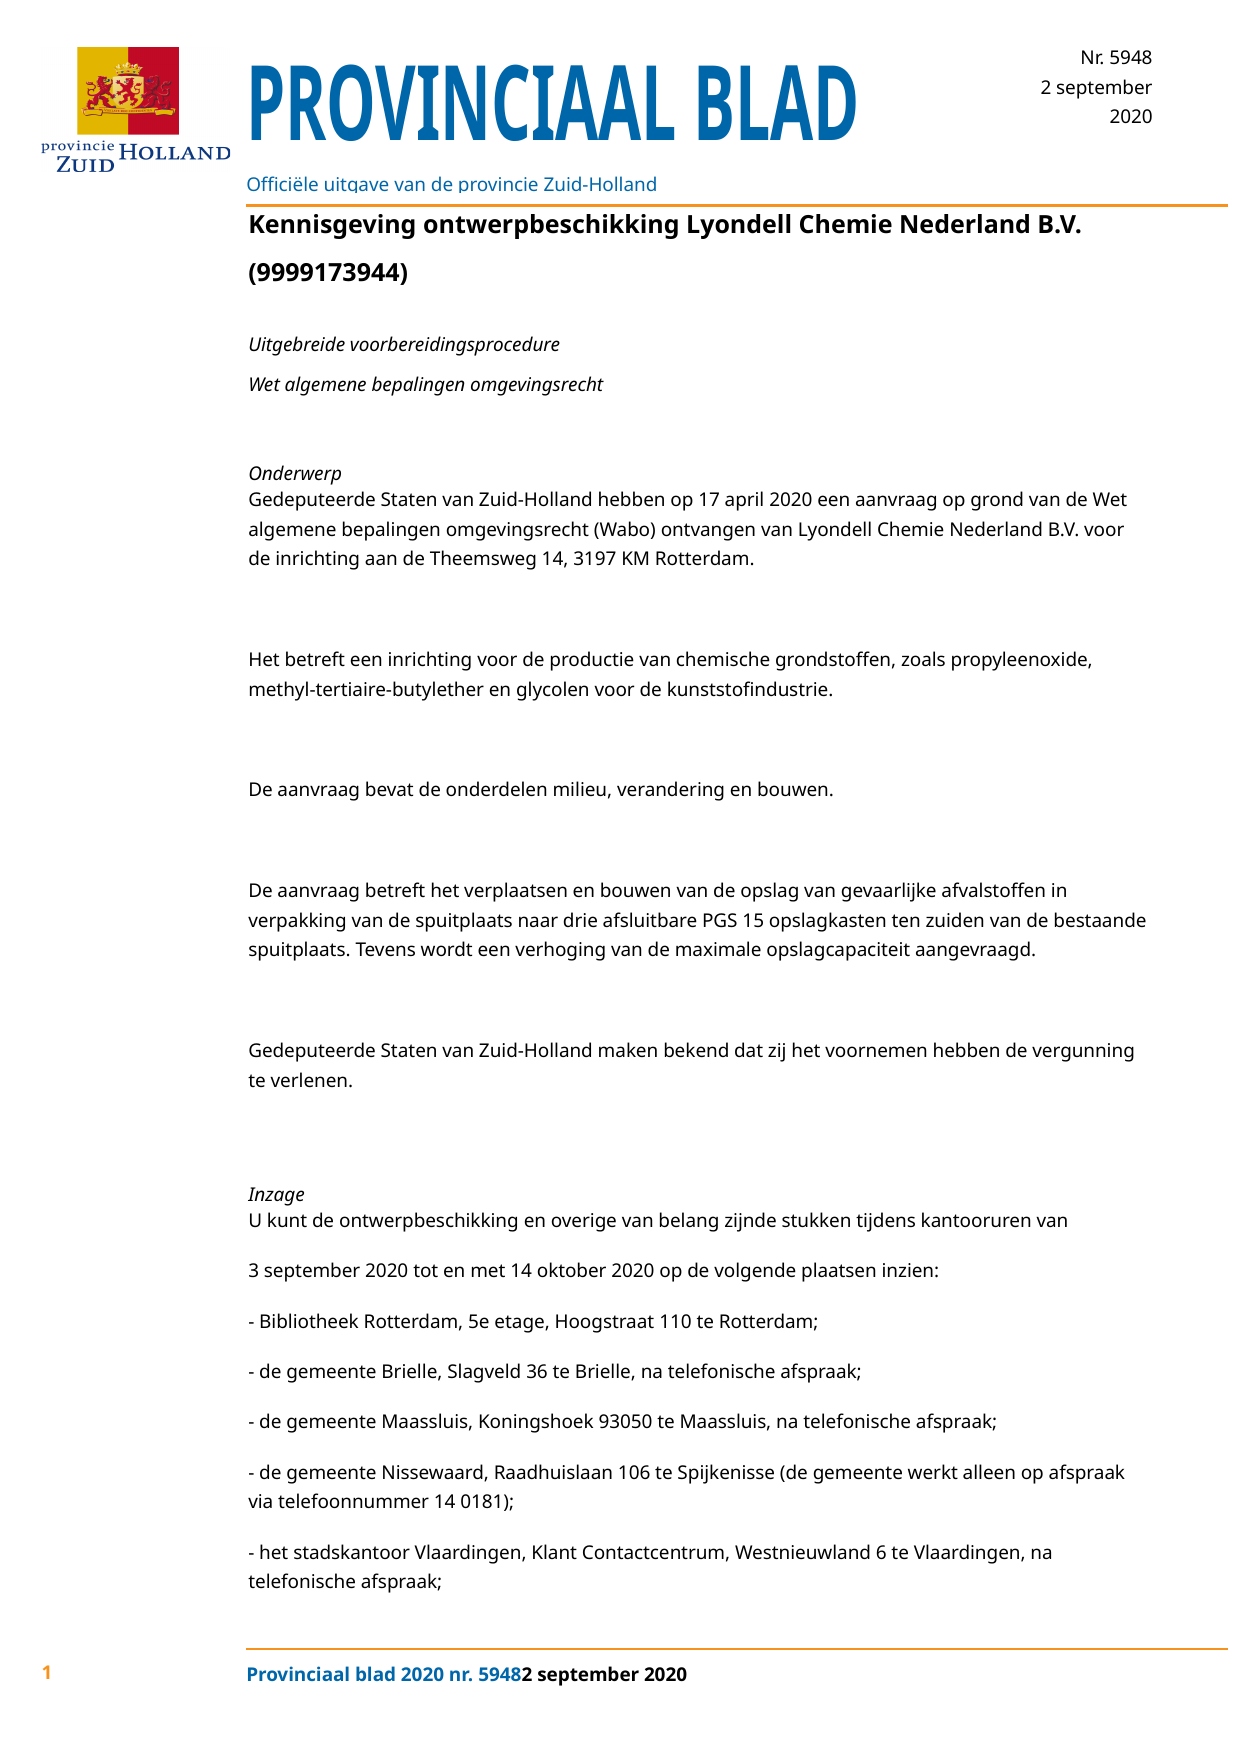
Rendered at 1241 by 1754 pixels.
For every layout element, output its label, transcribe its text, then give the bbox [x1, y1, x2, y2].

text - Bibliotheek Rotterdam, 5e etage, Hoogstraat 110 te Rotterdam; [248, 1308, 1152, 1334]
text Gedeputeerde Staten van Zuid-Holland maken bekend dat zij het voornemen hebben de vergunning te verlenen. [248, 1037, 1152, 1093]
text De aanvraag betreft het verplaatsen en bouwen van de opslag van gevaarlijke afvalstoffen in verpakking van de spuitplaats naar drie afsluitbare PGS 15 opslagkasten ten zuiden van de bestaande spuitplaats. Tevens wordt een verhoging van de maximale opslagcapaciteit aangevraagd. [248, 877, 1152, 962]
text De aanvraag bevat de onderdelen milieu, verandering en bouwen. [248, 777, 1152, 802]
text U kunt de ontwerpbeschikking en overige van belang zijnde stukken tijdens kantooruren van [248, 1207, 1152, 1233]
picture [41, 47, 231, 172]
text Inzage [248, 1181, 1152, 1207]
text Gedeputeerde Staten van Zuid-Holland hebben op 17 april 2020 een aanvraag op grond van de Wet algemene bepalingen omgevingsrecht (Wabo) ontvangen van Lyondell Chemie Nederland B.V. voor de inrichting aan de Theemsweg 14, 3197 KM Rotterdam. [248, 486, 1152, 571]
text - het stadskantoor Vlaardingen, Klant Contactcentrum, Westnieuwland 6 te Vlaardingen, na telefonische afspraak; [248, 1539, 1152, 1594]
text 3 september 2020 tot en met 14 oktober 2020 op de volgende plaatsen inzien: [248, 1257, 1152, 1283]
text - de gemeente Nissewaard, Raadhuislaan 106 te Spijkenisse (de gemeente werkt alleen op afspraak via telefoonnummer 14 0181); [248, 1459, 1152, 1514]
text Onderwerp [248, 460, 1152, 486]
text Uitgebreide voorbereidingsprocedure [248, 331, 1152, 357]
text Kennisgeving ontwerpbeschikking Lyondell Chemie Nederland B.V. (9999173944) [248, 207, 1152, 288]
text Wet algemene bepalingen omgevingsrecht [248, 371, 1152, 396]
text - de gemeente Brielle, Slagveld 36 te Brielle, na telefonische afspraak; [248, 1358, 1152, 1384]
text - de gemeente Maassluis, Koningshoek 93050 te Maassluis, na telefonische afspraak; [248, 1409, 1152, 1434]
text Het betreft een inrichting voor de productie van chemische grondstoffen, zoals propyleenoxide, methyl-tertiaire-butylether en glycolen voor de kunststofindustrie. [248, 646, 1152, 701]
